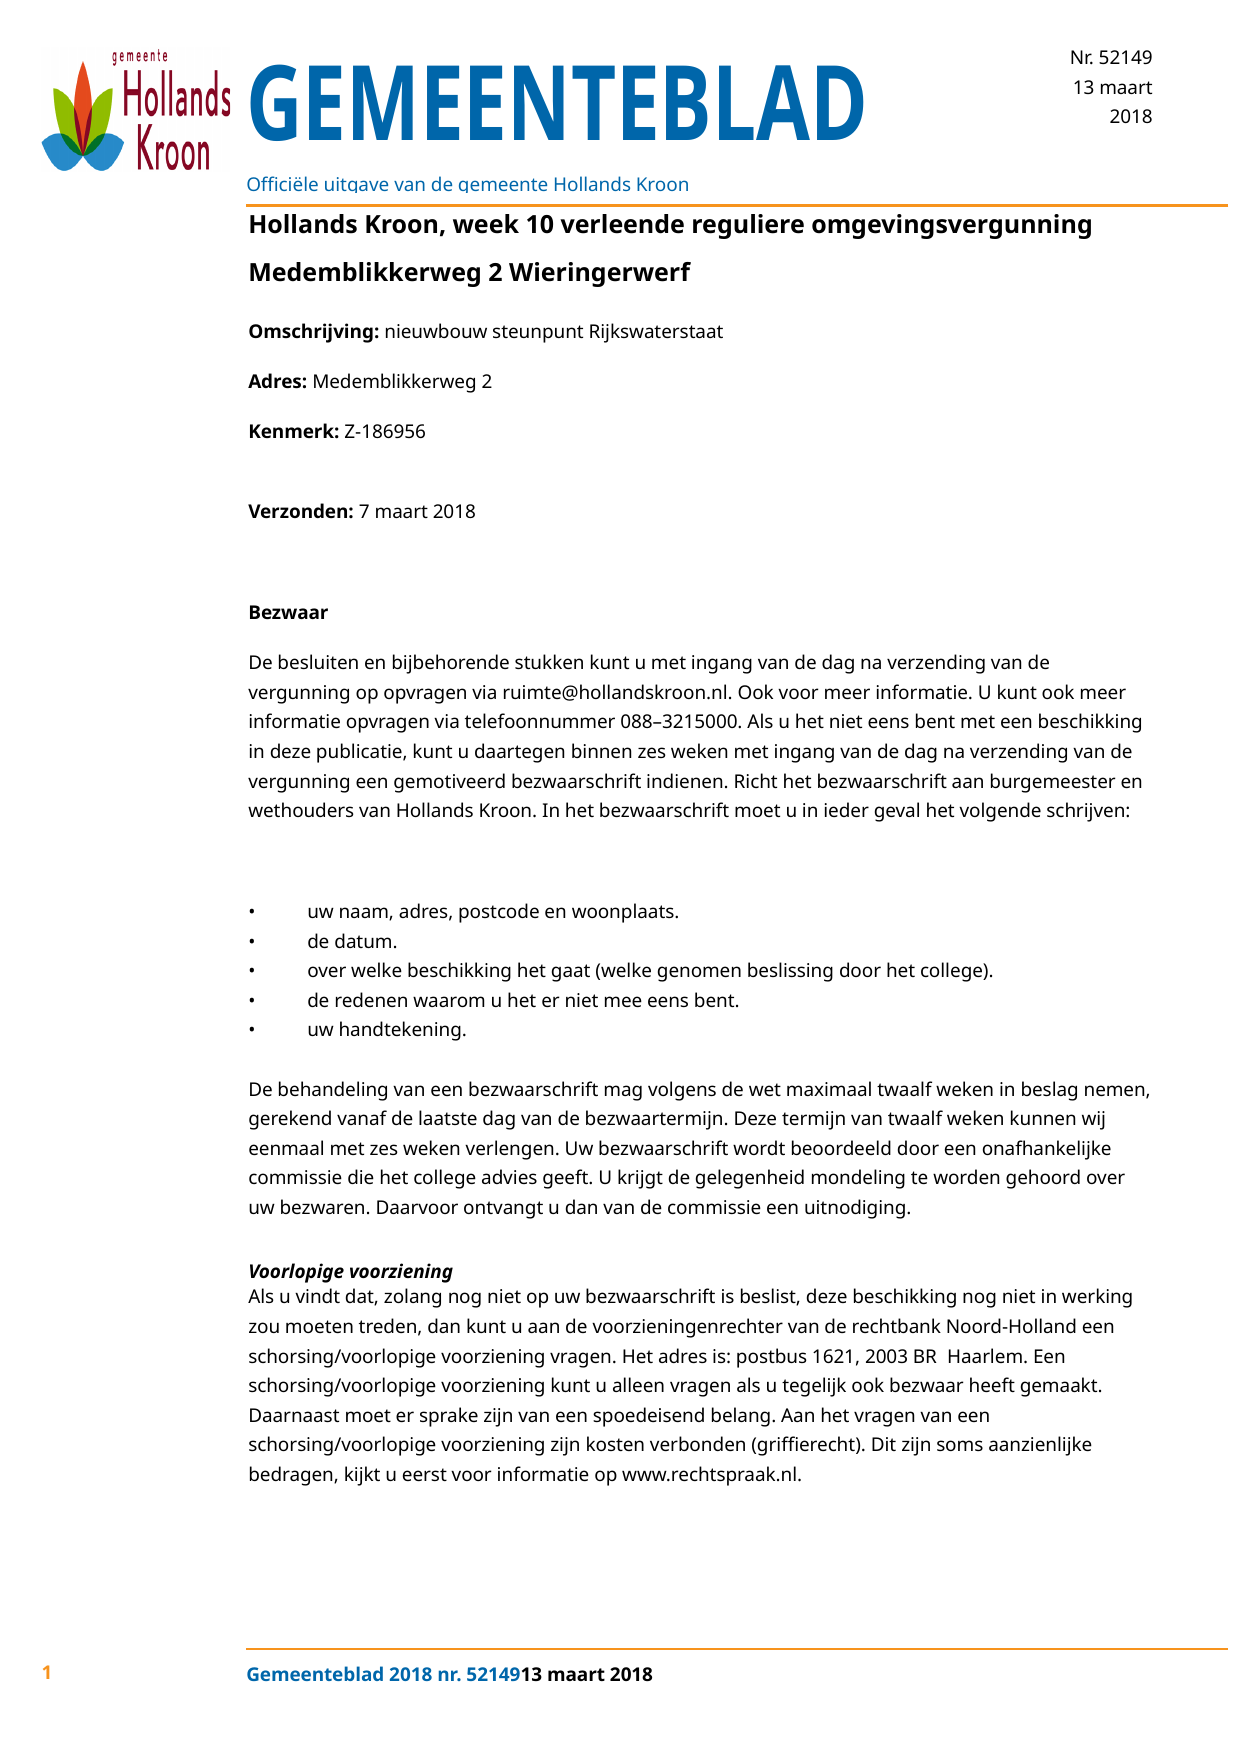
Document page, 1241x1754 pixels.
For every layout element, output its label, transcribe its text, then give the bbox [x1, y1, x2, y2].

text Hollands Kroon, week 10 verleende reguliere omgevingsvergunning Medemblikkerweg 2 Wieringerwerf [248, 207, 1152, 288]
list uw naam, adres, postcode en woonplaats. [248, 898, 1152, 924]
picture [41, 47, 231, 172]
text Als u vindt dat, zolang nog niet op uw bezwaarschrift is beslist, deze beschikking nog niet in werking zou moeten treden, dan kunt u aan de voorzieningenrechter van de rechtbank Noord-Holland een schorsing/voorlopige voorziening vragen. Het adres is: postbus 1621, 2003 BR Haarlem. Een schorsing/voorlopige voorziening kunt u alleen vragen als u tegelijk ook bezwaar heeft gemaakt. Daarnaast moet er sprake zijn van een spoedeisend belang. Aan het vragen van een schorsing/voorlopige voorziening zijn kosten verbonden (griffierecht). Dit zijn soms aanzienlijke bedragen, kijkt u eerst voor informatie op www.rechtspraak.nl. [248, 1284, 1152, 1487]
table_header [248, 469, 700, 495]
text Omschrijving: nieuwbouw steunpunt Rijkswaterstaat [248, 318, 1152, 344]
list de datum. [248, 928, 1152, 953]
text Verzonden: 7 maart 2018 [248, 498, 1152, 524]
text Kenmerk: Z-186956 [248, 419, 1152, 444]
text Voorlopige voorziening [248, 1258, 1152, 1284]
list de redenen waarom u het er niet mee eens bent. [248, 987, 1152, 1013]
text De behandeling van een bezwaarschrift mag volgens de wet maximaal twaalf weken in beslag nemen, gerekend vanaf de laatste dag van de bezwaartermijn. Deze termijn van twaalf weken kunnen wij eenmaal met zes weken verlengen. Uw bezwaarschrift wordt beoordeeld door een onafhankelijke commissie die het college advies geeft. U krijgt de gelegenheid mondeling te worden gehoord over uw bezwaren. Daarvoor ontvangt u dan van de commissie een uitnodiging. [248, 1076, 1152, 1220]
list over welke beschikking het gaat (welke genomen beslissing door het college). [248, 957, 1152, 983]
text Adres: Medemblikkerweg 2 [248, 368, 1152, 394]
table_header [700, 469, 1152, 495]
list uw handtekening. [248, 1017, 1152, 1042]
text Bezwaar [248, 599, 1152, 625]
text De besluiten en bijbehorende stukken kunt u met ingang van de dag na verzending van de vergunning op opvragen via ruimte@hollandskroon.nl. Ook voor meer informatie. U kunt ook meer informatie opvragen via telefoonnummer 088–3215000. Als u het niet eens bent met een beschikking in deze publicatie, kunt u daartegen binnen zes weken met ingang van de dag na verzending van de vergunning een gemotiveerd bezwaarschrift indienen. Richt het bezwaarschrift aan burgemeester en wethouders van Hollands Kroon. In het bezwaarschrift moet u in ieder geval het volgende schrijven: [248, 649, 1152, 823]
